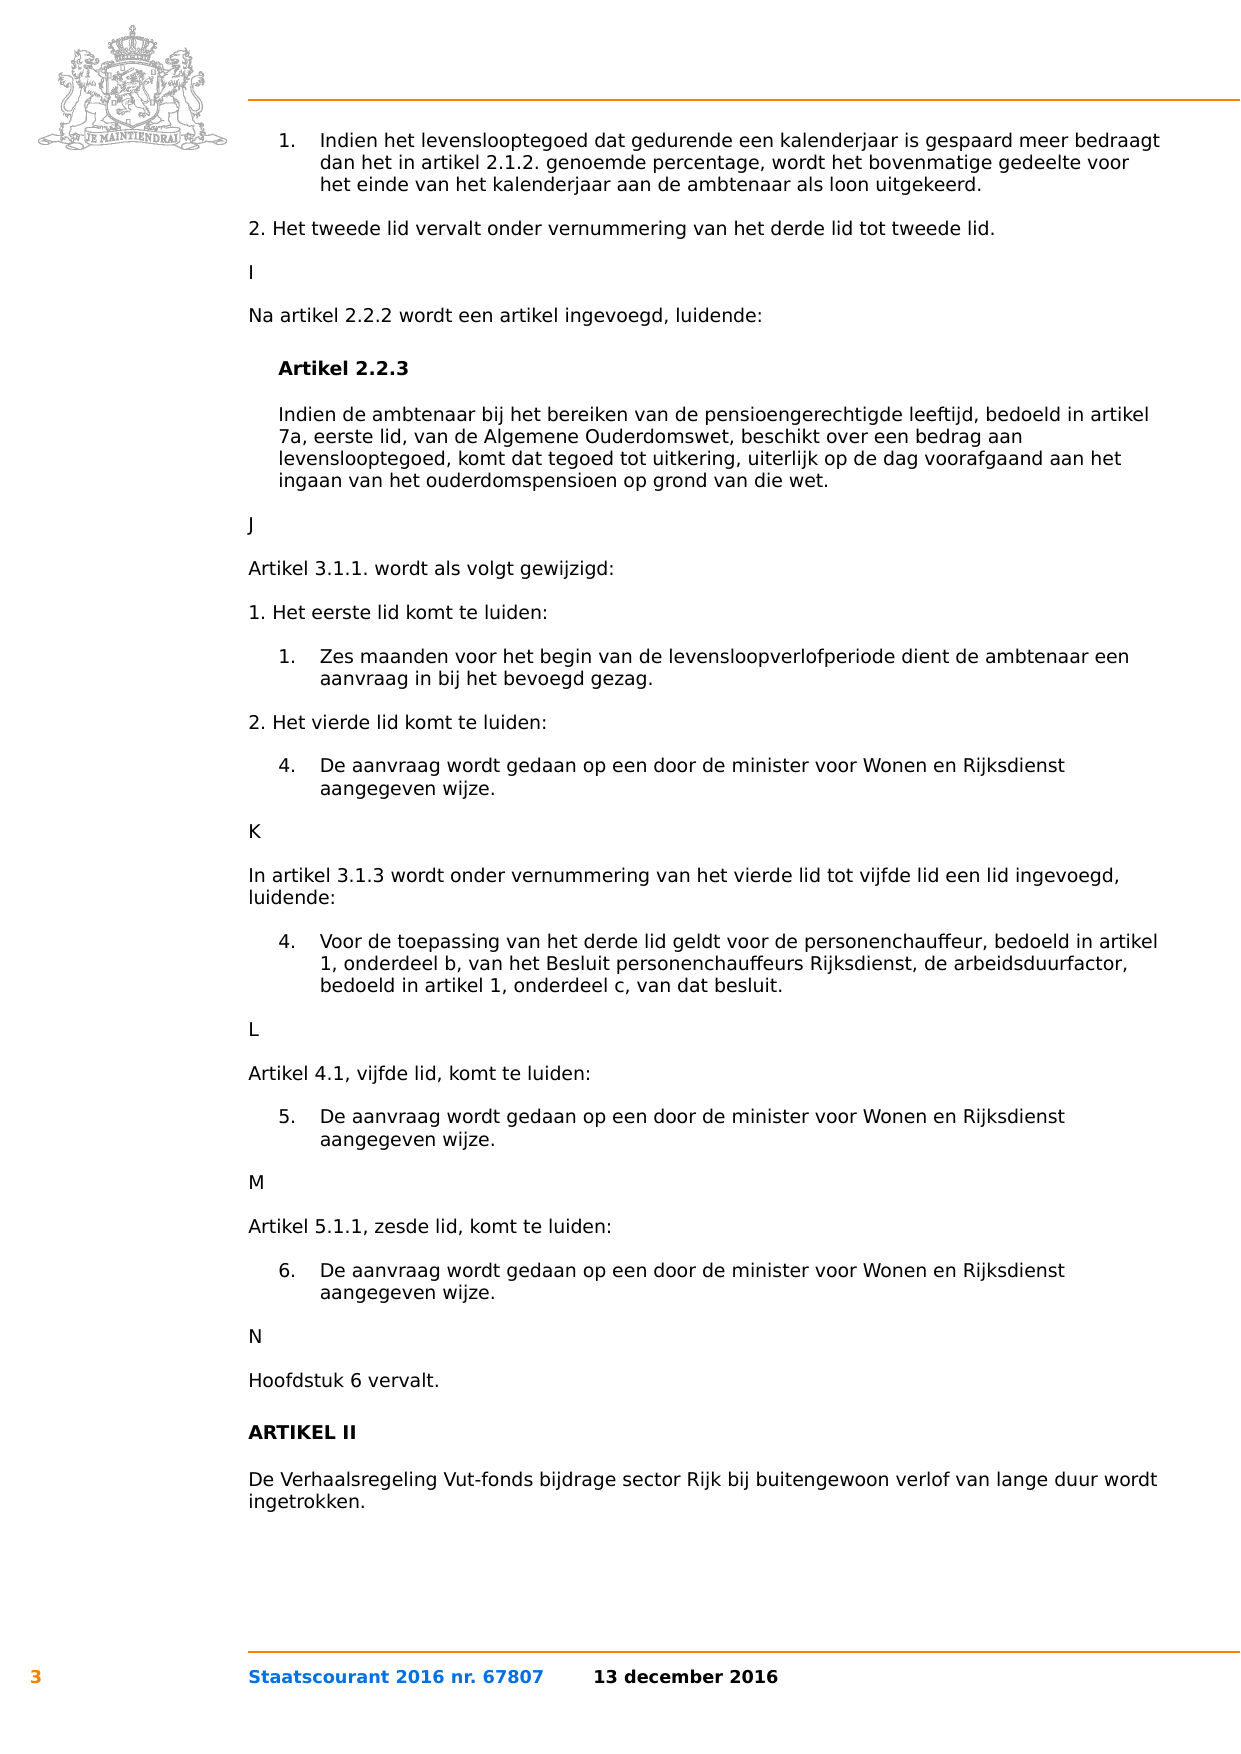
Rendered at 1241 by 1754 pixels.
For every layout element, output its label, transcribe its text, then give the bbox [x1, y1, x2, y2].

text Hoofdstuk 6 vervalt. [248, 1370, 1163, 1392]
text 1. Indien het levenslooptegoed dat gedurende een kalenderjaar is gespaard meer bedraagt dan het in artikel 2.1.2. genoemde percentage, wordt het bovenmatige gedeelte voor het einde van het kalenderjaar aan de ambtenaar als loon uitgekeerd. [278, 130, 1163, 196]
text 2. Het tweede lid vervalt onder vernummering van het derde lid tot tweede lid. [248, 218, 1163, 240]
text 1. Zes maanden voor het begin van de levensloopverlofperiode dient de ambtenaar een aanvraag in bij het bevoegd gezag. [278, 646, 1163, 690]
text 2. Het vierde lid komt te luiden: [248, 712, 1163, 733]
text In artikel 3.1.3 wordt onder vernummering van het vierde lid tot vijfde lid een lid ingevoegd, luidende: [248, 865, 1163, 909]
text Artikel 4.1, vijfde lid, komt te luiden: [248, 1063, 1163, 1084]
picture [38, 25, 227, 150]
text J [248, 514, 1163, 536]
text 6. De aanvraag wordt gedaan op een door de minister voor Wonen en Rijksdienst aangegeven wijze. [278, 1260, 1163, 1304]
text Na artikel 2.2.2 wordt een artikel ingevoegd, luidende: [248, 305, 1163, 327]
subtitle ARTIKEL II [248, 1422, 1163, 1444]
text 5. De aanvraag wordt gedaan op een door de minister voor Wonen en Rijksdienst aangegeven wijze. [278, 1106, 1163, 1150]
text De Verhaalsregeling Vut-fonds bijdrage sector Rijk bij buitengewoon verlof van lange duur wordt ingetrokken. [248, 1469, 1163, 1513]
text Artikel 3.1.1. wordt als volgt gewijzigd: [248, 558, 1163, 580]
text N [248, 1326, 1163, 1348]
text 1. Het eerste lid komt te luiden: [248, 602, 1163, 624]
text I [248, 262, 1163, 283]
text Artikel 5.1.1, zesde lid, komt te luiden: [248, 1216, 1163, 1238]
text 4. Voor de toepassing van het derde lid geldt voor de personenchauffeur, bedoeld in artikel 1, onderdeel b, van het Besluit personenchauffeurs Rijksdienst, de arbeidsduurfactor, bedoeld in artikel 1, onderdeel c, van dat besluit. [278, 931, 1163, 997]
text Indien de ambtenaar bij het bereiken van de pensioengerechtigde leeftijd, bedoeld in artikel 7a, eerste lid, van de Algemene Ouderdomswet, beschikt over een bedrag aan levenslooptegoed, komt dat tegoed tot uitkering, uiterlijk op de dag voorafgaand aan het ingaan van het ouderdomspensioen op grond van die wet. [278, 404, 1163, 492]
text M [248, 1172, 1163, 1194]
text 4. De aanvraag wordt gedaan op een door de minister voor Wonen en Rijksdienst aangegeven wijze. [278, 755, 1163, 799]
text L [248, 1019, 1163, 1041]
text K [248, 821, 1163, 843]
subtitle Artikel 2.2.3 [278, 357, 1163, 379]
